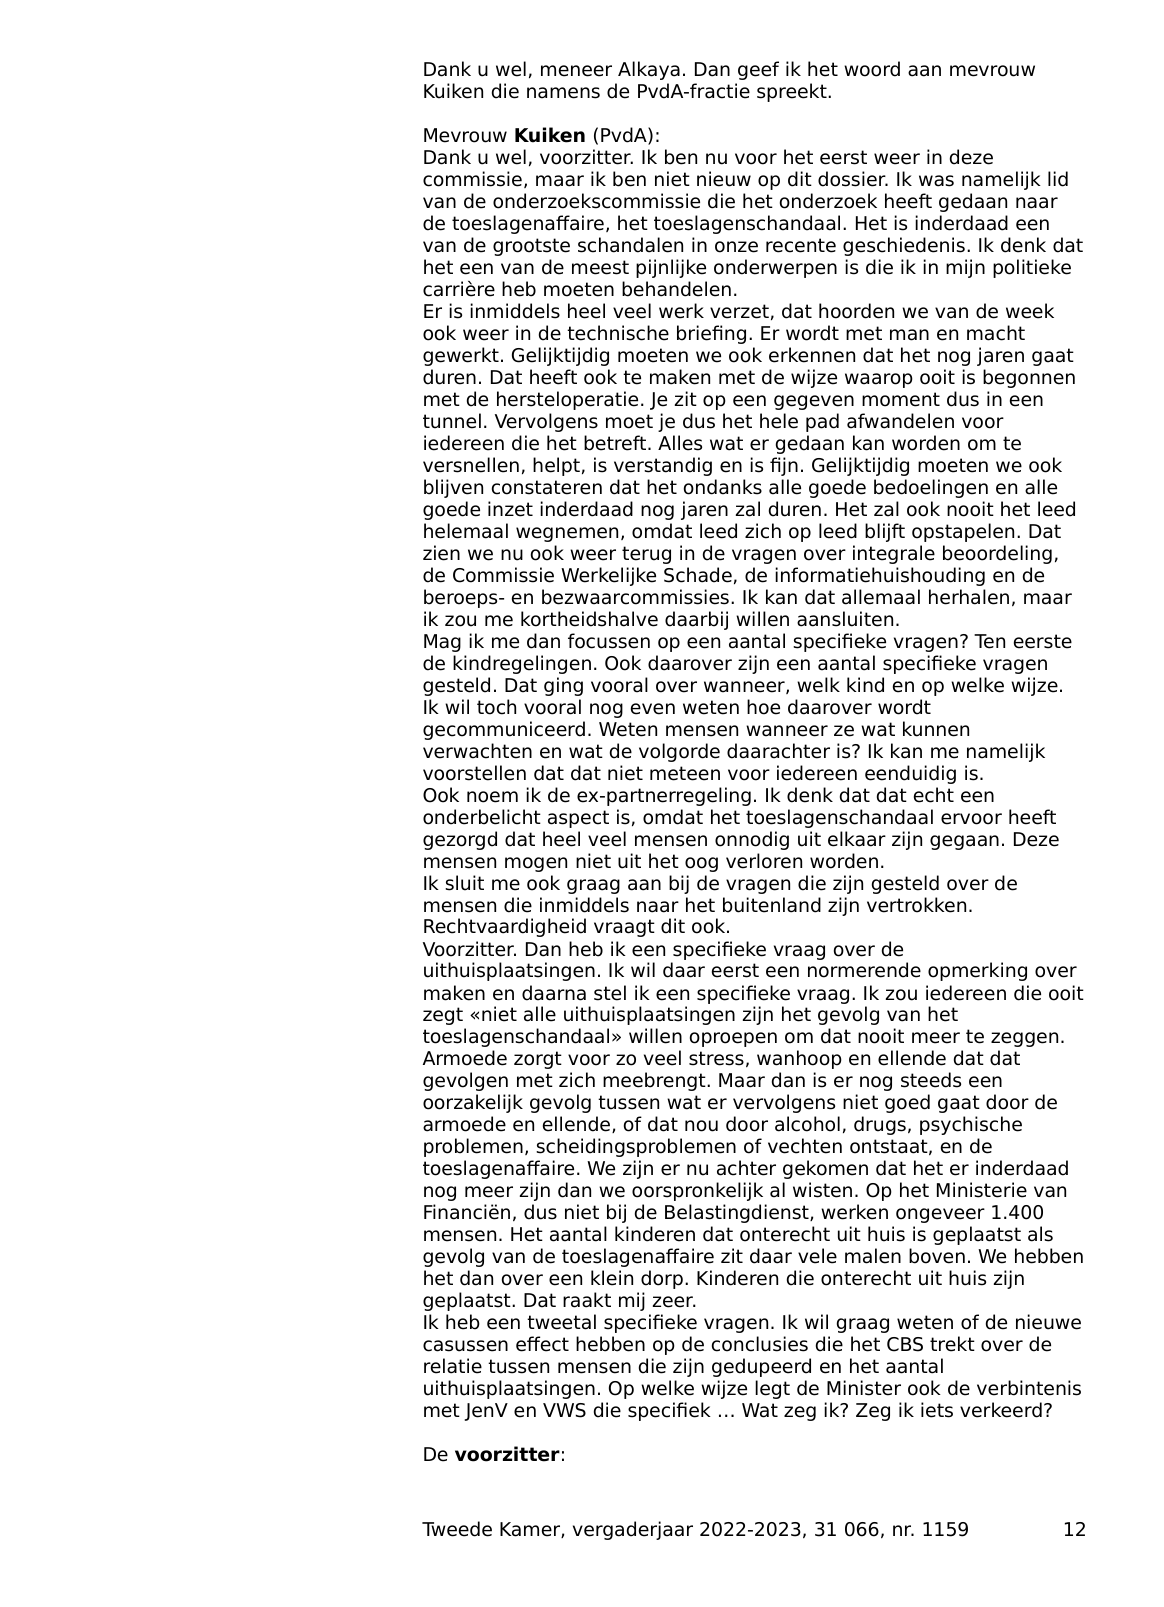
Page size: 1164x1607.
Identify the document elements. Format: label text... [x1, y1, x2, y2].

text Er is inmiddels heel veel werk verzet, dat hoorden we van de week ook weer in de technische briefing. Er wordt met man en macht gewerkt. Gelijktijdig moeten we ook erkennen dat het nog jaren gaat duren. Dat heeft ook te maken met de wijze waarop ooit is begonnen met de hersteloperatie. Je zit op een gegeven moment dus in een tunnel. Vervolgens moet je dus het hele pad afwandelen voor iedereen die het betreft. Alles wat er gedaan kan worden om te versnellen, helpt, is verstandig en is fijn. Gelijktijdig moeten we ook blijven constateren dat het ondanks alle goede bedoelingen en alle goede inzet inderdaad nog jaren zal duren. Het zal ook nooit het leed helemaal wegnemen, omdat leed zich op leed blijft opstapelen. Dat zien we nu ook weer terug in de vragen over integrale beoordeling, de Commissie Werkelijke Schade, de informatiehuishouding en de beroeps- en bezwaarcommissies. Ik kan dat allemaal herhalen, maar ik zou me kortheidshalve daarbij willen aansluiten. [422, 301, 1087, 631]
text Mag ik me dan focussen op een aantal specifieke vragen? Ten eerste de kindregelingen. Ook daarover zijn een aantal specifieke vragen gesteld. Dat ging vooral over wanneer, welk kind en op welke wijze. Ik wil toch vooral nog even weten hoe daarover wordt gecommuniceerd. Weten mensen wanneer ze wat kunnen verwachten en wat de volgorde daarachter is? Ik kan me namelijk voorstellen dat dat niet meteen voor iedereen eenduidig is. [422, 631, 1087, 784]
text Mevrouw Kuiken (PvdA): [422, 125, 1087, 147]
text Ook noem ik de ex-partnerregeling. Ik denk dat dat echt een onderbelicht aspect is, omdat het toeslagenschandaal ervoor heeft gezorgd dat heel veel mensen onnodig uit elkaar zijn gegaan. Deze mensen mogen niet uit het oog verloren worden. [422, 784, 1087, 872]
text Dank u wel, voorzitter. Ik ben nu voor het eerst weer in deze commissie, maar ik ben niet nieuw op dit dossier. Ik was namelijk lid van de onderzoekscommissie die het onderzoek heeft gedaan naar de toeslagenaffaire, het toeslagenschandaal. Het is inderdaad een van de grootste schandalen in onze recente geschiedenis. Ik denk dat het een van de meest pijnlijke onderwerpen is die ik in mijn politieke carrière heb moeten behandelen. [422, 147, 1087, 301]
text Voorzitter. Dan heb ik een specifieke vraag over de uithuisplaatsingen. Ik wil daar eerst een normerende opmerking over maken en daarna stel ik een specifieke vraag. Ik zou iedereen die ooit zegt «niet alle uithuisplaatsingen zijn het gevolg van het toeslagenschandaal» willen oproepen om dat nooit meer te zeggen. Armoede zorgt voor zo veel stress, wanhoop en ellende dat dat gevolgen met zich meebrengt. Maar dan is er nog steeds een oorzakelijk gevolg tussen wat er vervolgens niet goed gaat door de armoede en ellende, of dat nou door alcohol, drugs, psychische problemen, scheidingsproblemen of vechten ontstaat, en de toeslagenaffaire. We zijn er nu achter gekomen dat het er inderdaad nog meer zijn dan we oorspronkelijk al wisten. Op het Ministerie van Financiën, dus niet bij de Belastingdienst, werken ongeveer 1.400 mensen. Het aantal kinderen dat onterecht uit huis is geplaatst als gevolg van de toeslagenaffaire zit daar vele malen boven. We hebben het dan over een klein dorp. Kinderen die onterecht uit huis zijn geplaatst. Dat raakt mij zeer. [422, 938, 1087, 1312]
text Ik sluit me ook graag aan bij de vragen die zijn gesteld over de mensen die inmiddels naar het buitenland zijn vertrokken. Rechtvaardigheid vraagt dit ook. [422, 872, 1087, 938]
text De voorzitter: [422, 1444, 1087, 1466]
text Dank u wel, meneer Alkaya. Dan geef ik het woord aan mevrouw Kuiken die namens de PvdA-fractie spreekt. [422, 59, 1087, 103]
text Ik heb een tweetal specifieke vragen. Ik wil graag weten of de nieuwe casussen effect hebben op de conclusies die het CBS trekt over de relatie tussen mensen die zijn gedupeerd en het aantal uithuisplaatsingen. Op welke wijze legt de Minister ook de verbintenis met JenV en VWS die specifiek … Wat zeg ik? Zeg ik iets verkeerd? [422, 1312, 1087, 1422]
